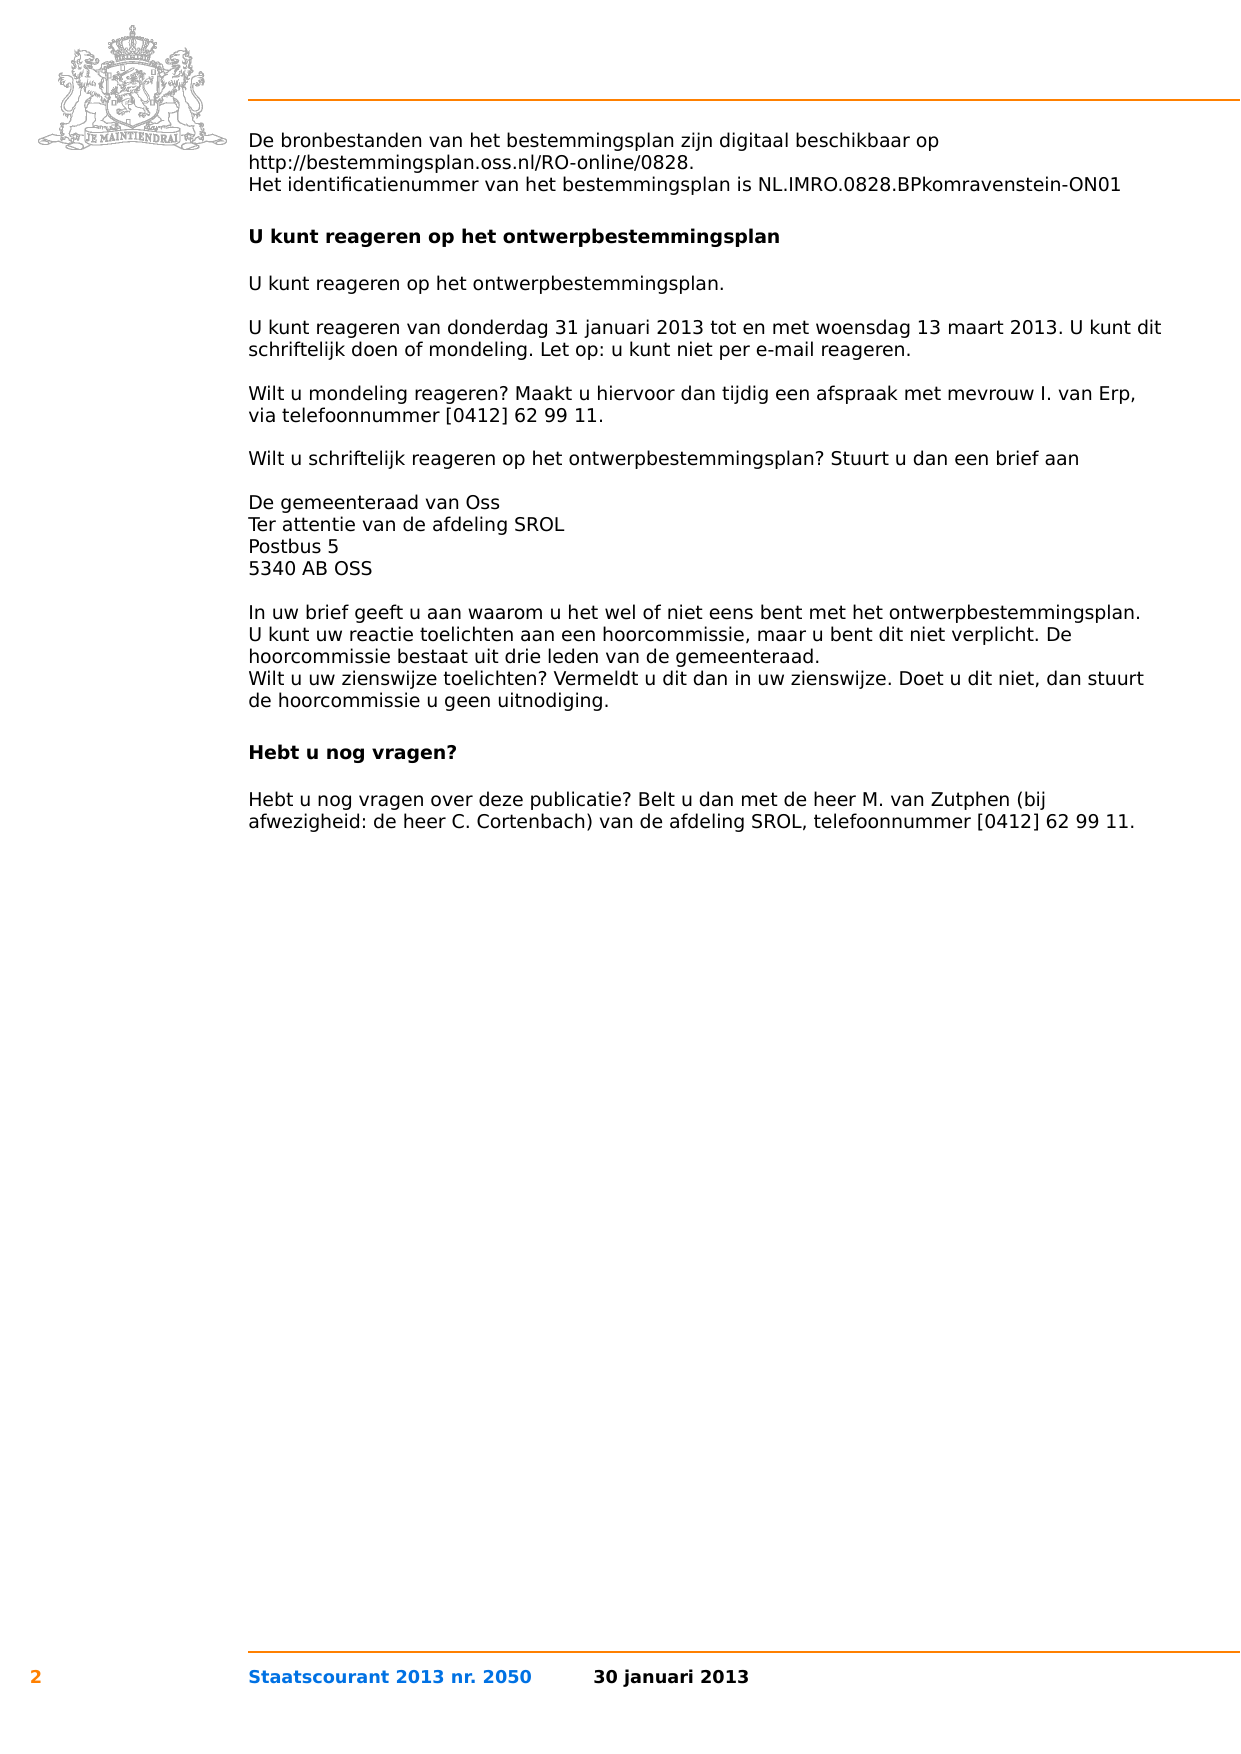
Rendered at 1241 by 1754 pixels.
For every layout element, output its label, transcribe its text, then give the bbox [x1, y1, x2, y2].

text Postbus 5 [248, 536, 1163, 558]
text De gemeenteraad van Oss [248, 492, 1163, 514]
text Wilt u uw zienswijze toelichten? Vermeldt u dit dan in uw zienswijze. Doet u dit niet, dan stuurt de hoorcommissie u geen uitnodiging. [248, 668, 1163, 712]
text 5340 AB OSS [248, 558, 1163, 580]
text Hebt u nog vragen over deze publicatie? Belt u dan met de heer M. van Zutphen (bij afwezigheid: de heer C. Cortenbach) van de afdeling SROL, telefoonnummer [0412] 62 99 11. [248, 789, 1163, 833]
subtitle U kunt reageren op het ontwerpbestemmingsplan [248, 226, 1163, 248]
text In uw brief geeft u aan waarom u het wel of niet eens bent met het ontwerpbestemmingsplan. [248, 602, 1163, 624]
text De bronbestanden van het bestemmingsplan zijn digitaal beschikbaar op http://bestemmingsplan.oss.nl/RO-online/0828. [248, 130, 1163, 174]
text Wilt u mondeling reageren? Maakt u hiervoor dan tijdig een afspraak met mevrouw I. van Erp, via telefoonnummer [0412] 62 99 11. [248, 382, 1163, 426]
text Ter attentie van de afdeling SROL [248, 514, 1163, 536]
text U kunt uw reactie toelichten aan een hoorcommissie, maar u bent dit niet verplicht. De hoorcommissie bestaat uit drie leden van de gemeenteraad. [248, 624, 1163, 668]
text Het identificatienummer van het bestemmingsplan is NL.IMRO.0828.BPkomravenstein-ON01 [248, 174, 1163, 196]
text U kunt reageren op het ontwerpbestemmingsplan. [248, 273, 1163, 295]
text Wilt u schriftelijk reageren op het ontwerpbestemmingsplan? Stuurt u dan een brief aan [248, 448, 1163, 470]
picture [38, 25, 227, 150]
subtitle Hebt u nog vragen? [248, 742, 1163, 764]
text U kunt reageren van donderdag 31 januari 2013 tot en met woensdag 13 maart 2013. U kunt dit schriftelijk doen of mondeling. Let op: u kunt niet per e-mail reageren. [248, 317, 1163, 361]
